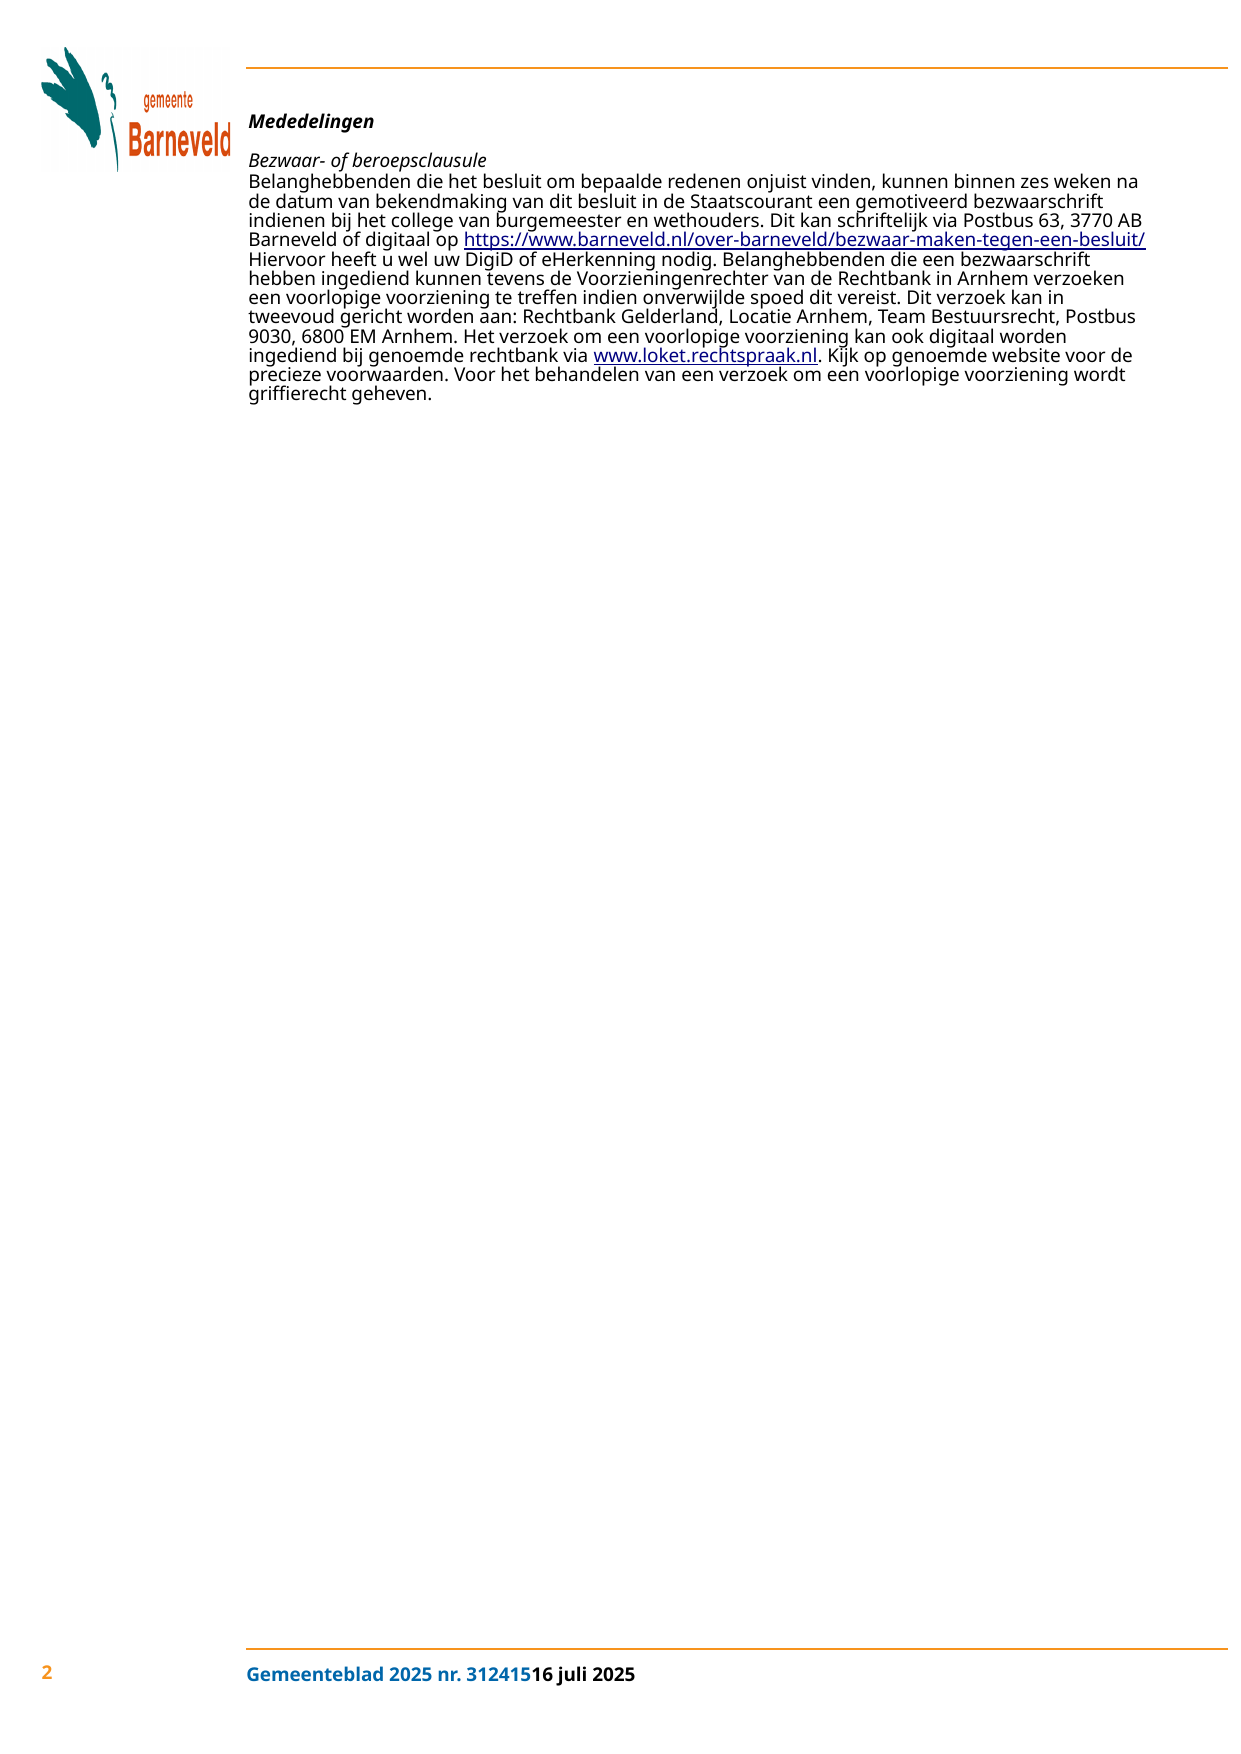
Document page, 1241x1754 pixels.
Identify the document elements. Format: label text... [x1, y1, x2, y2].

text Mededelingen [248, 108, 1152, 134]
text Bezwaar- of beroepsclausule [248, 148, 1152, 173]
picture [41, 47, 231, 172]
text Belanghebbenden die het besluit om bepaalde redenen onjuist vinden, kunnen binnen zes weken na de datum van bekendmaking van dit besluit in de Staatscourant een gemotiveerd bezwaarschrift indienen bij het college van burgemeester en wethouders. Dit kan schriftelijk via Postbus 63, 3770 AB Barneveld of digitaal op https://www.barneveld.nl/over-barneveld/bezwaar-maken-tegen-een-besluit/ Hiervoor heeft u wel uw DigiD of eHerkenning nodig. Belanghebbenden die een bezwaarschrift hebben ingediend kunnen tevens de Voorzieningenrechter van de Rechtbank in Arnhem verzoeken een voorlopige voorziening te treffen indien onverwijlde spoed dit vereist. Dit verzoek kan in tweevoud gericht worden aan: Rechtbank Gelderland, Locatie Arnhem, Team Bestuursrecht, Postbus 9030, 6800 EM Arnhem. Het verzoek om een voorlopige voorziening kan ook digitaal worden ingediend bij genoemde rechtbank via www.loket.rechtspraak.nl. Kijk op genoemde website voor de precieze voorwaarden. Voor het behandelen van een verzoek om een voorlopige voorziening wordt griffierecht geheven. [248, 173, 1152, 405]
